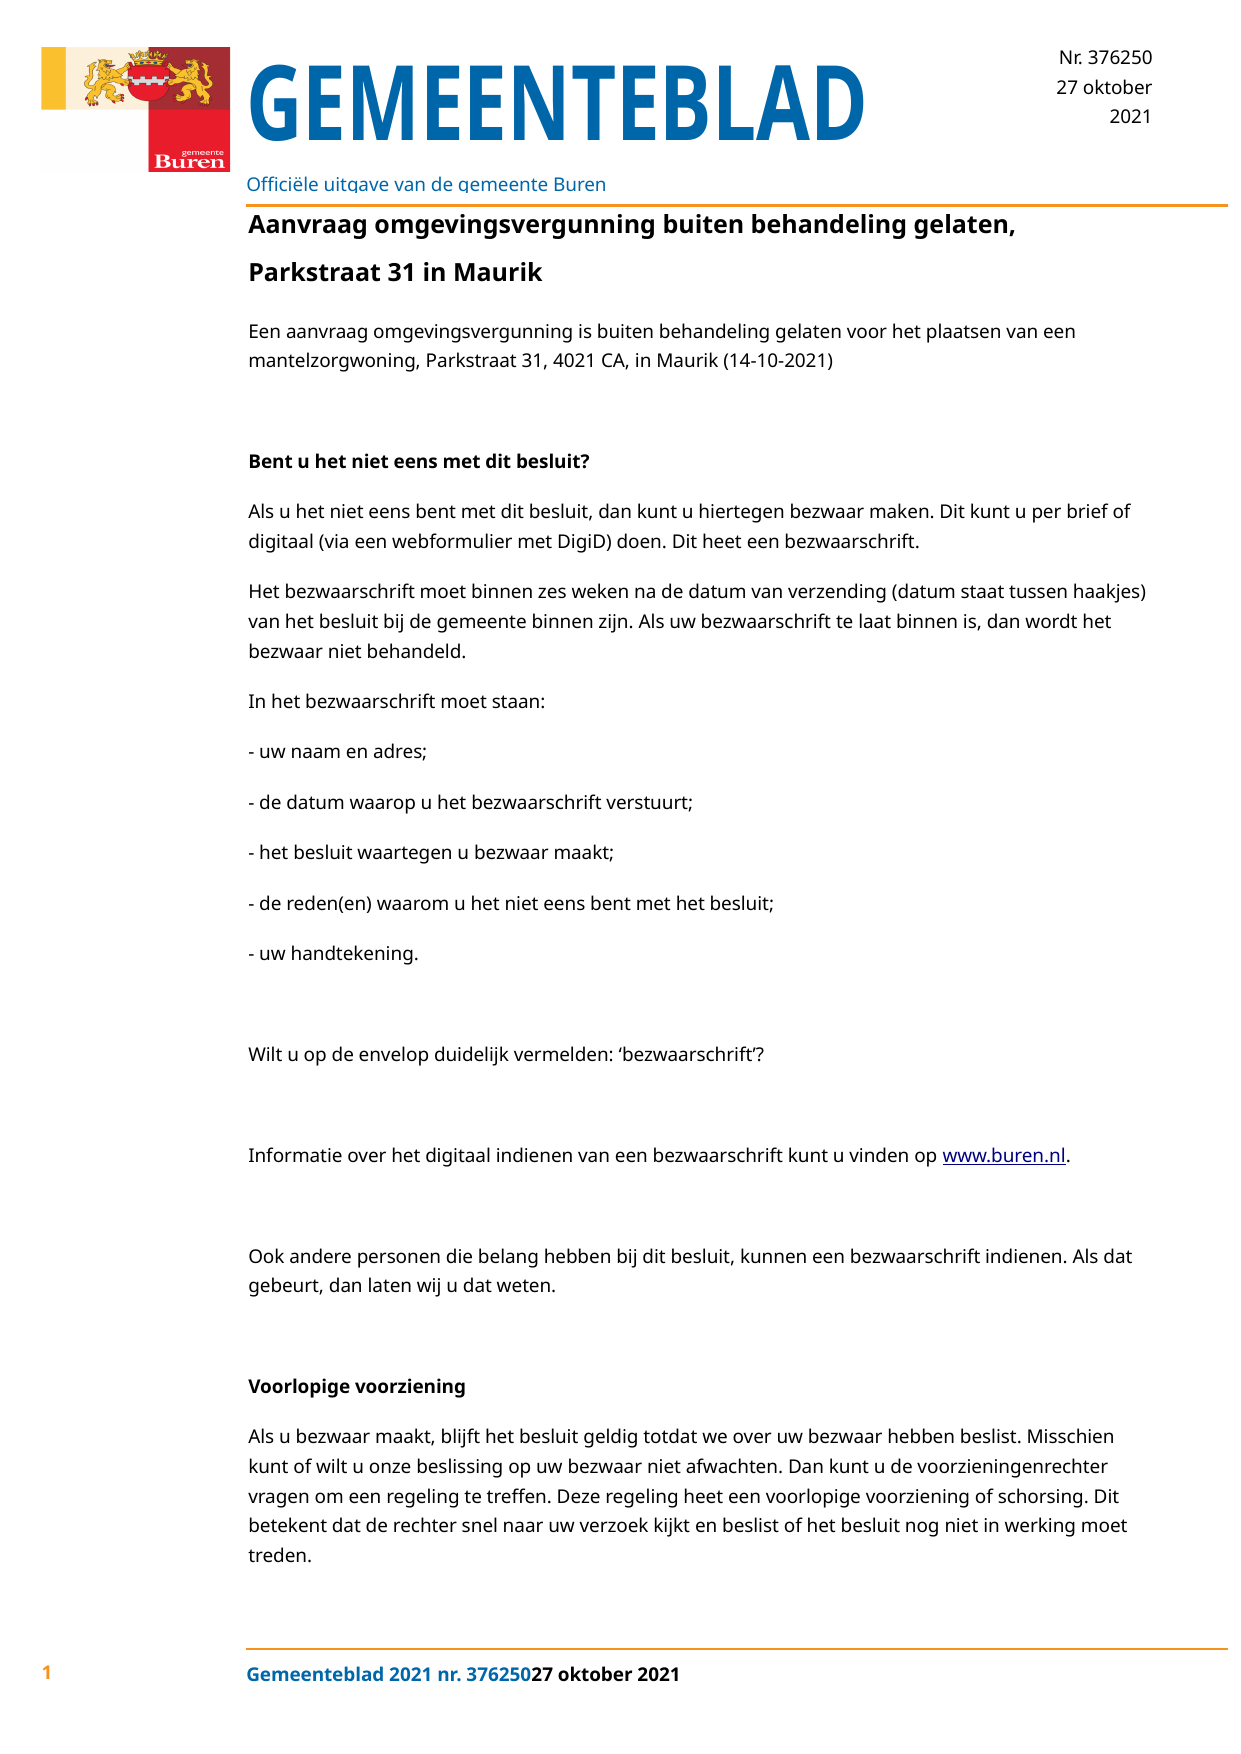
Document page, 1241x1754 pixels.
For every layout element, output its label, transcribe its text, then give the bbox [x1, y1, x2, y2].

text Het bezwaarschrift moet binnen zes weken na de datum van verzending (datum staat tussen haakjes) van het besluit bij de gemeente binnen zijn. Als uw bezwaarschrift te laat binnen is, dan wordt het bezwaar niet behandeld. [248, 579, 1152, 664]
picture [41, 47, 231, 172]
text - uw handtekening. [248, 940, 1152, 966]
text - de reden(en) waarom u het niet eens bent met het besluit; [248, 890, 1152, 916]
text Als u het niet eens bent met dit besluit, dan kunt u hiertegen bezwaar maken. Dit kunt u per brief of digitaal (via een webformulier met DigiD) doen. Dit heet een bezwaarschrift. [248, 499, 1152, 554]
text - de datum waarop u het bezwaarschrift verstuurt; [248, 789, 1152, 815]
text Informatie over het digitaal indienen van een bezwaarschrift kunt u vinden op www.buren.nl. [248, 1142, 1152, 1168]
text Aanvraag omgevingsvergunning buiten behandeling gelaten, Parkstraat 31 in Maurik [248, 207, 1152, 288]
text In het bezwaarschrift moet staan: [248, 688, 1152, 714]
text Wilt u op de envelop duidelijk vermelden: ‘bezwaarschrift’? [248, 1041, 1152, 1067]
text Voorlopige voorziening [248, 1373, 1152, 1399]
text Ook andere personen die belang hebben bij dit besluit, kunnen een bezwaarschrift indienen. Als dat gebeurt, dan laten wij u dat weten. [248, 1243, 1152, 1298]
text - het besluit waartegen u bezwaar maakt; [248, 839, 1152, 865]
text Een aanvraag omgevingsvergunning is buiten behandeling gelaten voor het plaatsen van een mantelzorgwoning, Parkstraat 31, 4021 CA, in Maurik (14-10-2021) [248, 318, 1152, 373]
text Als u bezwaar maakt, blijft het besluit geldig totdat we over uw bezwaar hebben beslist. Misschien kunt of wilt u onze beslissing op uw bezwaar niet afwachten. Dan kunt u de voorzieningenrechter vragen om een regeling te treffen. Deze regeling heet een voorlopige voorziening of schorsing. Dit betekent dat de rechter snel naar uw verzoek kijkt en beslist of het besluit nog niet in werking moet treden. [248, 1424, 1152, 1568]
text Bent u het niet eens met dit besluit? [248, 448, 1152, 474]
text - uw naam en adres; [248, 739, 1152, 764]
